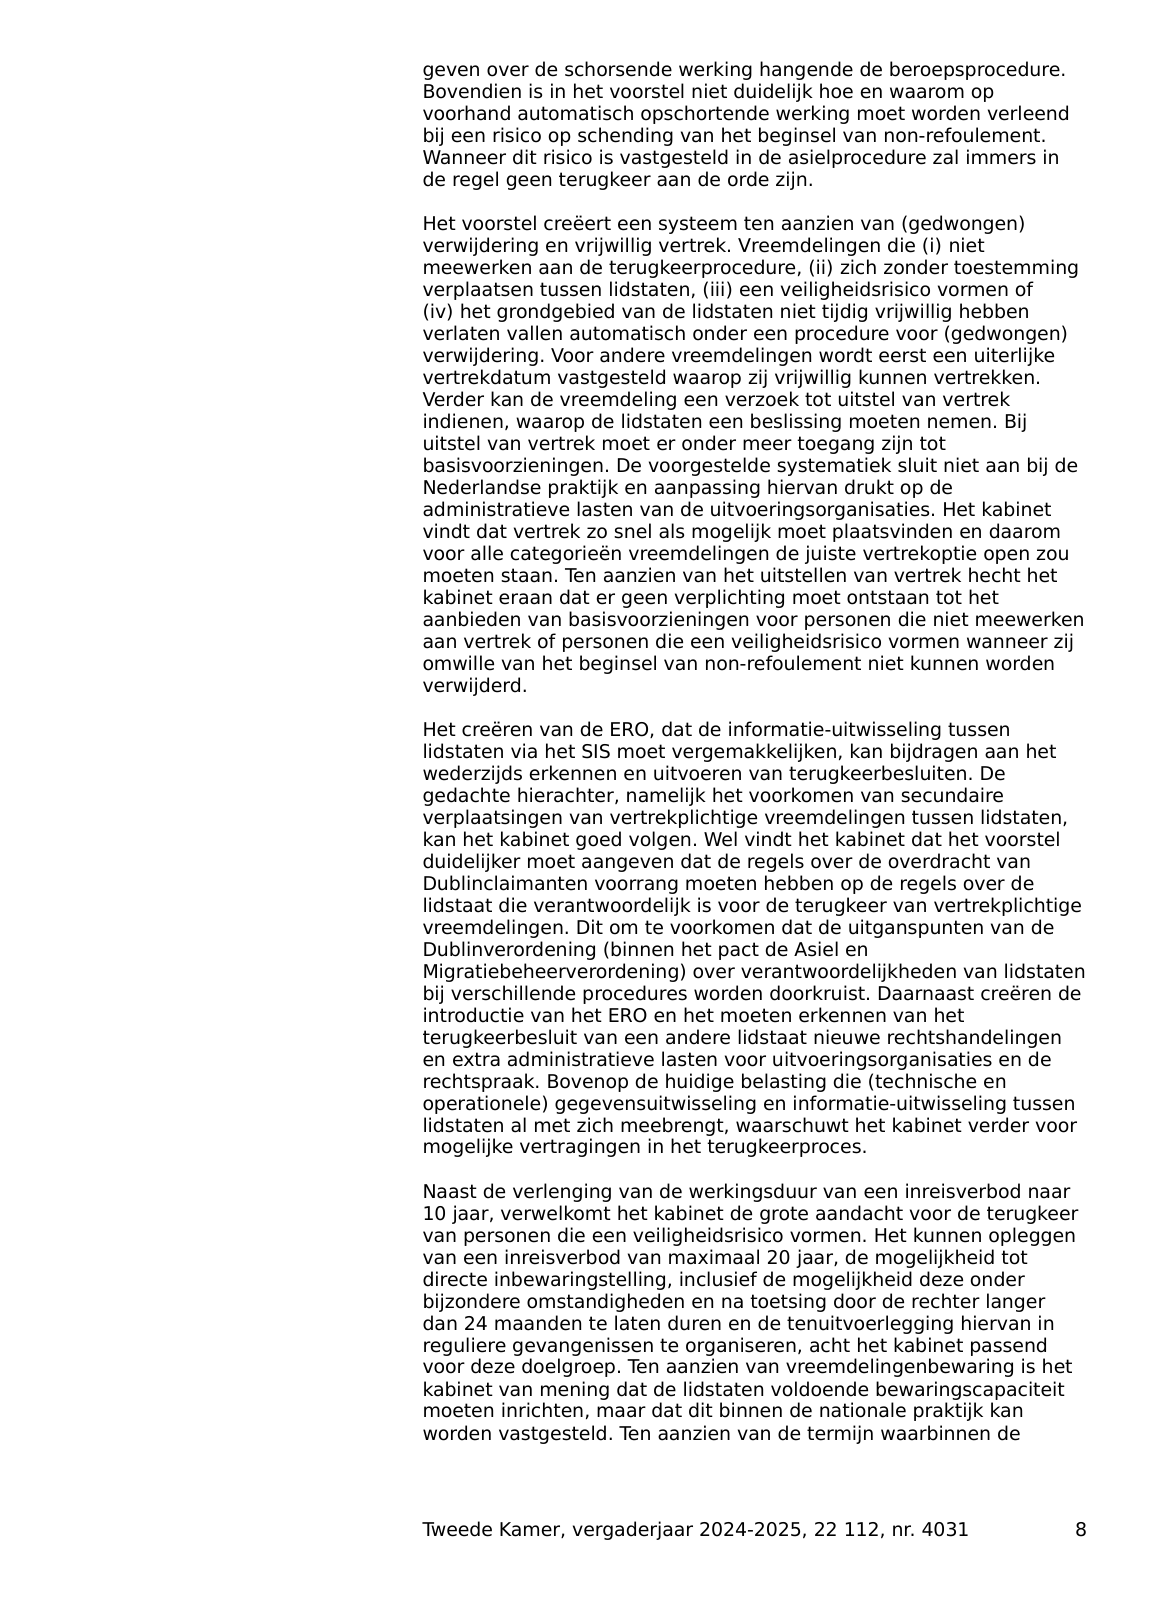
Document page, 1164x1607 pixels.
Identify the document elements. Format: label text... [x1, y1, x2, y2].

text Naast de verlenging van de werkingsduur van een inreisverbod naar 10 jaar, verwelkomt het kabinet de grote aandacht voor de terugkeer van personen die een veiligheidsrisico vormen. Het kunnen opleggen van een inreisverbod van maximaal 20 jaar, de mogelijkheid tot directe inbewaringstelling, inclusief de mogelijkheid deze onder bijzondere omstandigheden en na toetsing door de rechter langer dan 24 maanden te laten duren en de tenuitvoerlegging hiervan in reguliere gevangenissen te organiseren, acht het kabinet passend voor deze doelgroep. Ten aanzien van vreemdelingenbewaring is het kabinet van mening dat de lidstaten voldoende bewaringscapaciteit moeten inrichten, maar dat dit binnen de nationale praktijk kan worden vastgesteld. Ten aanzien van de termijn waarbinnen de [422, 1181, 1087, 1444]
text geven over de schorsende werking hangende de beroepsprocedure. Bovendien is in het voorstel niet duidelijk hoe en waarom op voorhand automatisch opschortende werking moet worden verleend bij een risico op schending van het beginsel van non-refoulement. Wanneer dit risico is vastgesteld in de asielprocedure zal immers in de regel geen terugkeer aan de orde zijn. [422, 59, 1087, 191]
text Het creëren van de ERO, dat de informatie-uitwisseling tussen lidstaten via het SIS moet vergemakkelijken, kan bijdragen aan het wederzijds erkennen en uitvoeren van terugkeerbesluiten. De gedachte hierachter, namelijk het voorkomen van secundaire verplaatsingen van vertrekplichtige vreemdelingen tussen lidstaten, kan het kabinet goed volgen. Wel vindt het kabinet dat het voorstel duidelijker moet aangeven dat de regels over de overdracht van Dublinclaimanten voorrang moeten hebben op de regels over de lidstaat die verantwoordelijk is voor de terugkeer van vertrekplichtige vreemdelingen. Dit om te voorkomen dat de uitganspunten van de Dublinverordening (binnen het pact de Asiel en Migratiebeheerverordening) over verantwoordelijkheden van lidstaten bij verschillende procedures worden doorkruist. Daarnaast creëren de introductie van het ERO en het moeten erkennen van het terugkeerbesluit van een andere lidstaat nieuwe rechtshandelingen en extra administratieve lasten voor uitvoeringsorganisaties en de rechtspraak. Bovenop de huidige belasting die (technische en operationele) gegevensuitwisseling en informatie-uitwisseling tussen lidstaten al met zich meebrengt, waarschuwt het kabinet verder voor mogelijke vertragingen in het terugkeerproces. [422, 719, 1087, 1158]
text Het voorstel creëert een systeem ten aanzien van (gedwongen) verwijdering en vrijwillig vertrek. Vreemdelingen die (i) niet meewerken aan de terugkeerprocedure, (ii) zich zonder toestemming verplaatsen tussen lidstaten, (iii) een veiligheidsrisico vormen of (iv) het grondgebied van de lidstaten niet tijdig vrijwillig hebben verlaten vallen automatisch onder een procedure voor (gedwongen) verwijdering. Voor andere vreemdelingen wordt eerst een uiterlijke vertrekdatum vastgesteld waarop zij vrijwillig kunnen vertrekken. Verder kan de vreemdeling een verzoek tot uitstel van vertrek indienen, waarop de lidstaten een beslissing moeten nemen. Bij uitstel van vertrek moet er onder meer toegang zijn tot basisvoorzieningen. De voorgestelde systematiek sluit niet aan bij de Nederlandse praktijk en aanpassing hiervan drukt op de administratieve lasten van de uitvoeringsorganisaties. Het kabinet vindt dat vertrek zo snel als mogelijk moet plaatsvinden en daarom voor alle categorieën vreemdelingen de juiste vertrekoptie open zou moeten staan. Ten aanzien van het uitstellen van vertrek hecht het kabinet eraan dat er geen verplichting moet ontstaan tot het aanbieden van basisvoorzieningen voor personen die niet meewerken aan vertrek of personen die een veiligheidsrisico vormen wanneer zij omwille van het beginsel van non-refoulement niet kunnen worden verwijderd. [422, 213, 1087, 697]
